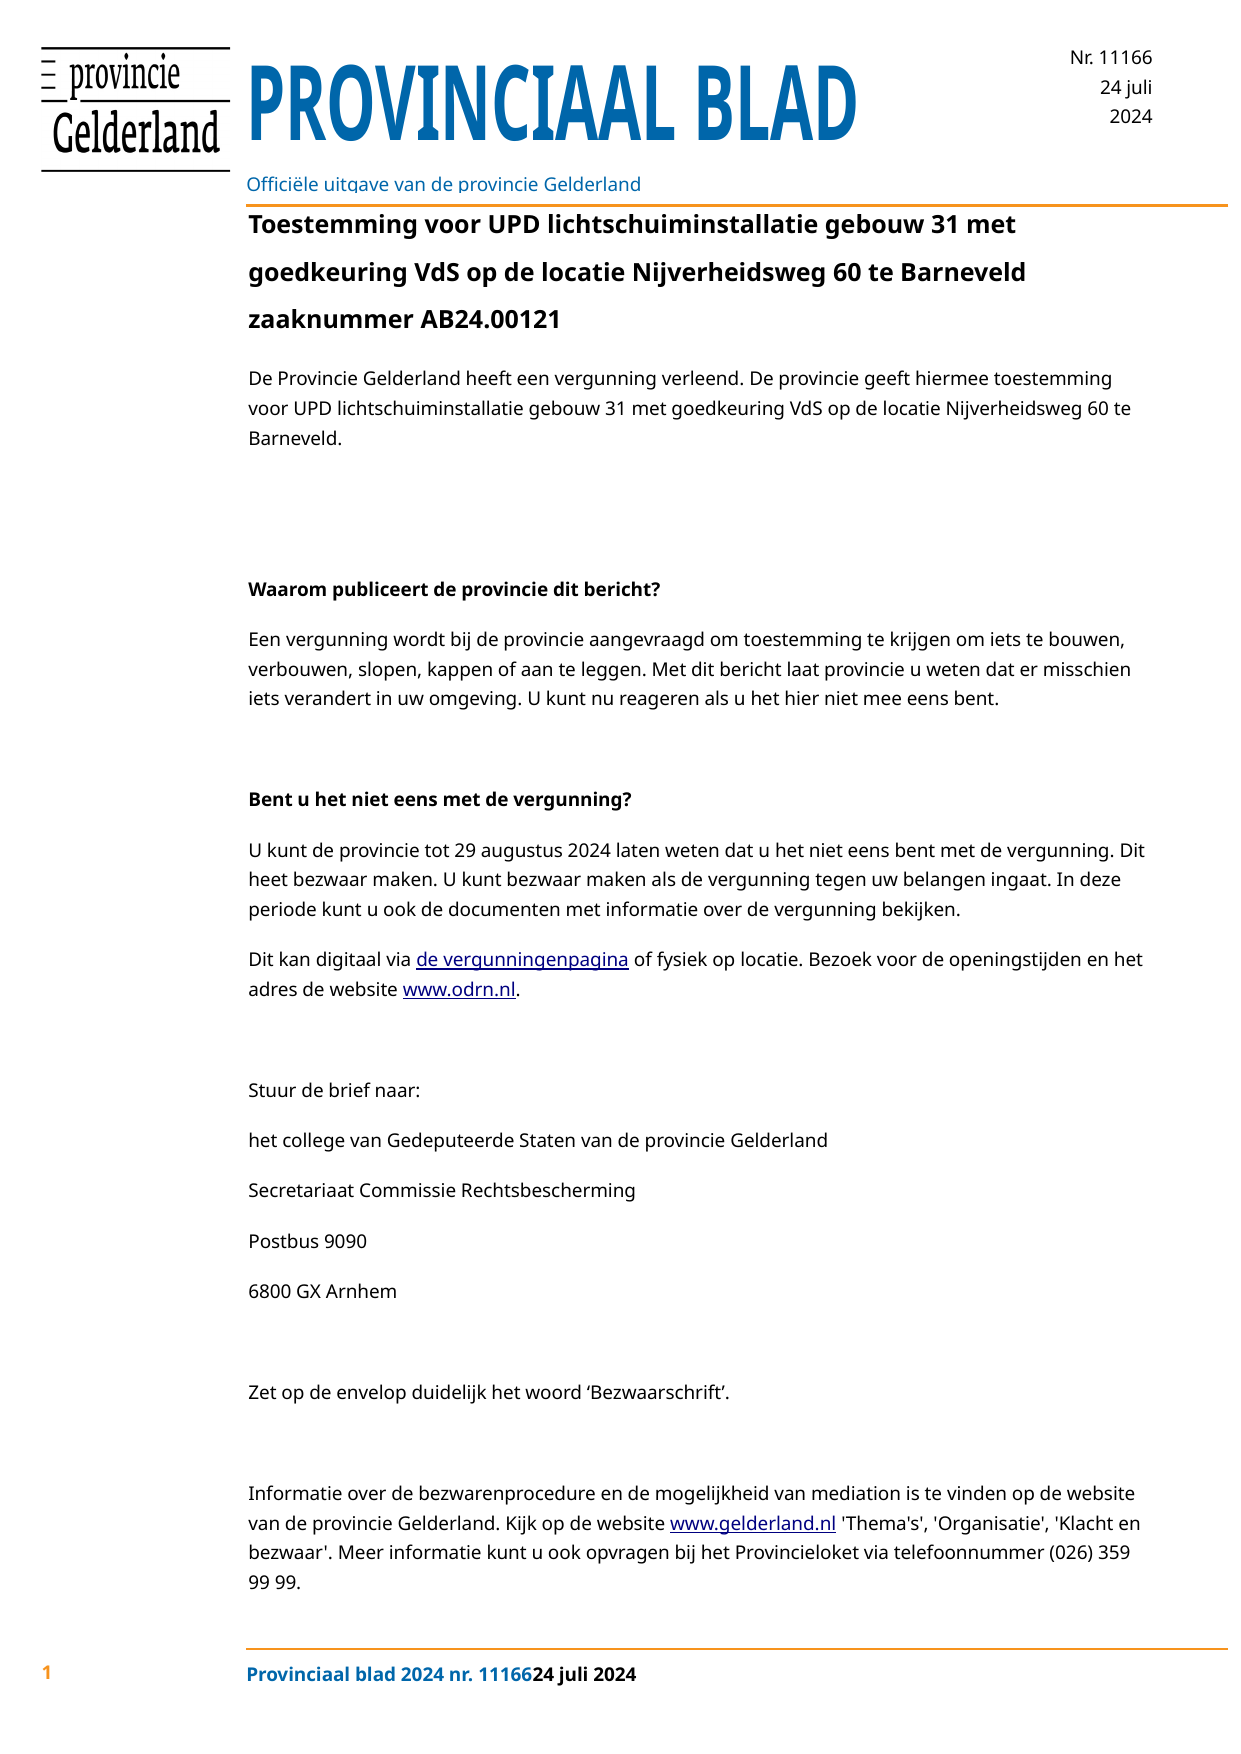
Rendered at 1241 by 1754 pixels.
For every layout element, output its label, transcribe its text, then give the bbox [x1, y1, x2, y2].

text Zet op de envelop duidelijk het woord ‘Bezwaarschrift’. [248, 1379, 1152, 1405]
text U kunt de provincie tot 29 augustus 2024 laten weten dat u het niet eens bent met de vergunning. Dit heet bezwaar maken. U kunt bezwaar maken als de vergunning tegen uw belangen ingaat. In deze periode kunt u ook de documenten met informatie over de vergunning bekijken. [248, 837, 1152, 922]
text Een vergunning wordt bij de provincie aangevraagd om toestemming te krijgen om iets te bouwen, verbouwen, slopen, kappen of aan te leggen. Met dit bericht laat provincie u weten dat er misschien iets verandert in uw omgeving. U kunt nu reageren als u het hier niet mee eens bent. [248, 626, 1152, 711]
text 6800 GX Arnhem [248, 1278, 1152, 1304]
picture [41, 47, 231, 172]
text De Provincie Gelderland heeft een vergunning verleend. De provincie geeft hiermee toestemming voor UPD lichtschuiminstallatie gebouw 31 met goedkeuring VdS op de locatie Nijverheidsweg 60 te Barneveld. [248, 366, 1152, 450]
text Waarom publiceert de provincie dit bericht? [248, 576, 1152, 602]
text Secretariaat Commissie Rechtsbescherming [248, 1178, 1152, 1203]
text Informatie over de bezwarenprocedure en de mogelijkheid van mediation is te vinden op de website van de provincie Gelderland. Kijk op de website www.gelderland.nl 'Thema's', 'Organisatie', 'Klacht en bezwaar'. Meer informatie kunt u ook opvragen bij het Provincieloket via telefoonnummer (026) 359 99 99. [248, 1480, 1152, 1594]
text Postbus 9090 [248, 1228, 1152, 1254]
text Toestemming voor UPD lichtschuiminstallatie gebouw 31 met goedkeuring VdS op de locatie Nijverheidsweg 60 te Barneveld zaaknummer AB24.00121 [248, 207, 1152, 336]
text Stuur de brief naar: [248, 1077, 1152, 1102]
text Bent u het niet eens met de vergunning? [248, 786, 1152, 812]
text het college van Gedeputeerde Staten van de provincie Gelderland [248, 1127, 1152, 1153]
text Dit kan digitaal via de vergunningenpagina of fysiek op locatie. Bezoek voor de openingstijden en het adres de website www.odrn.nl. [248, 946, 1152, 1002]
